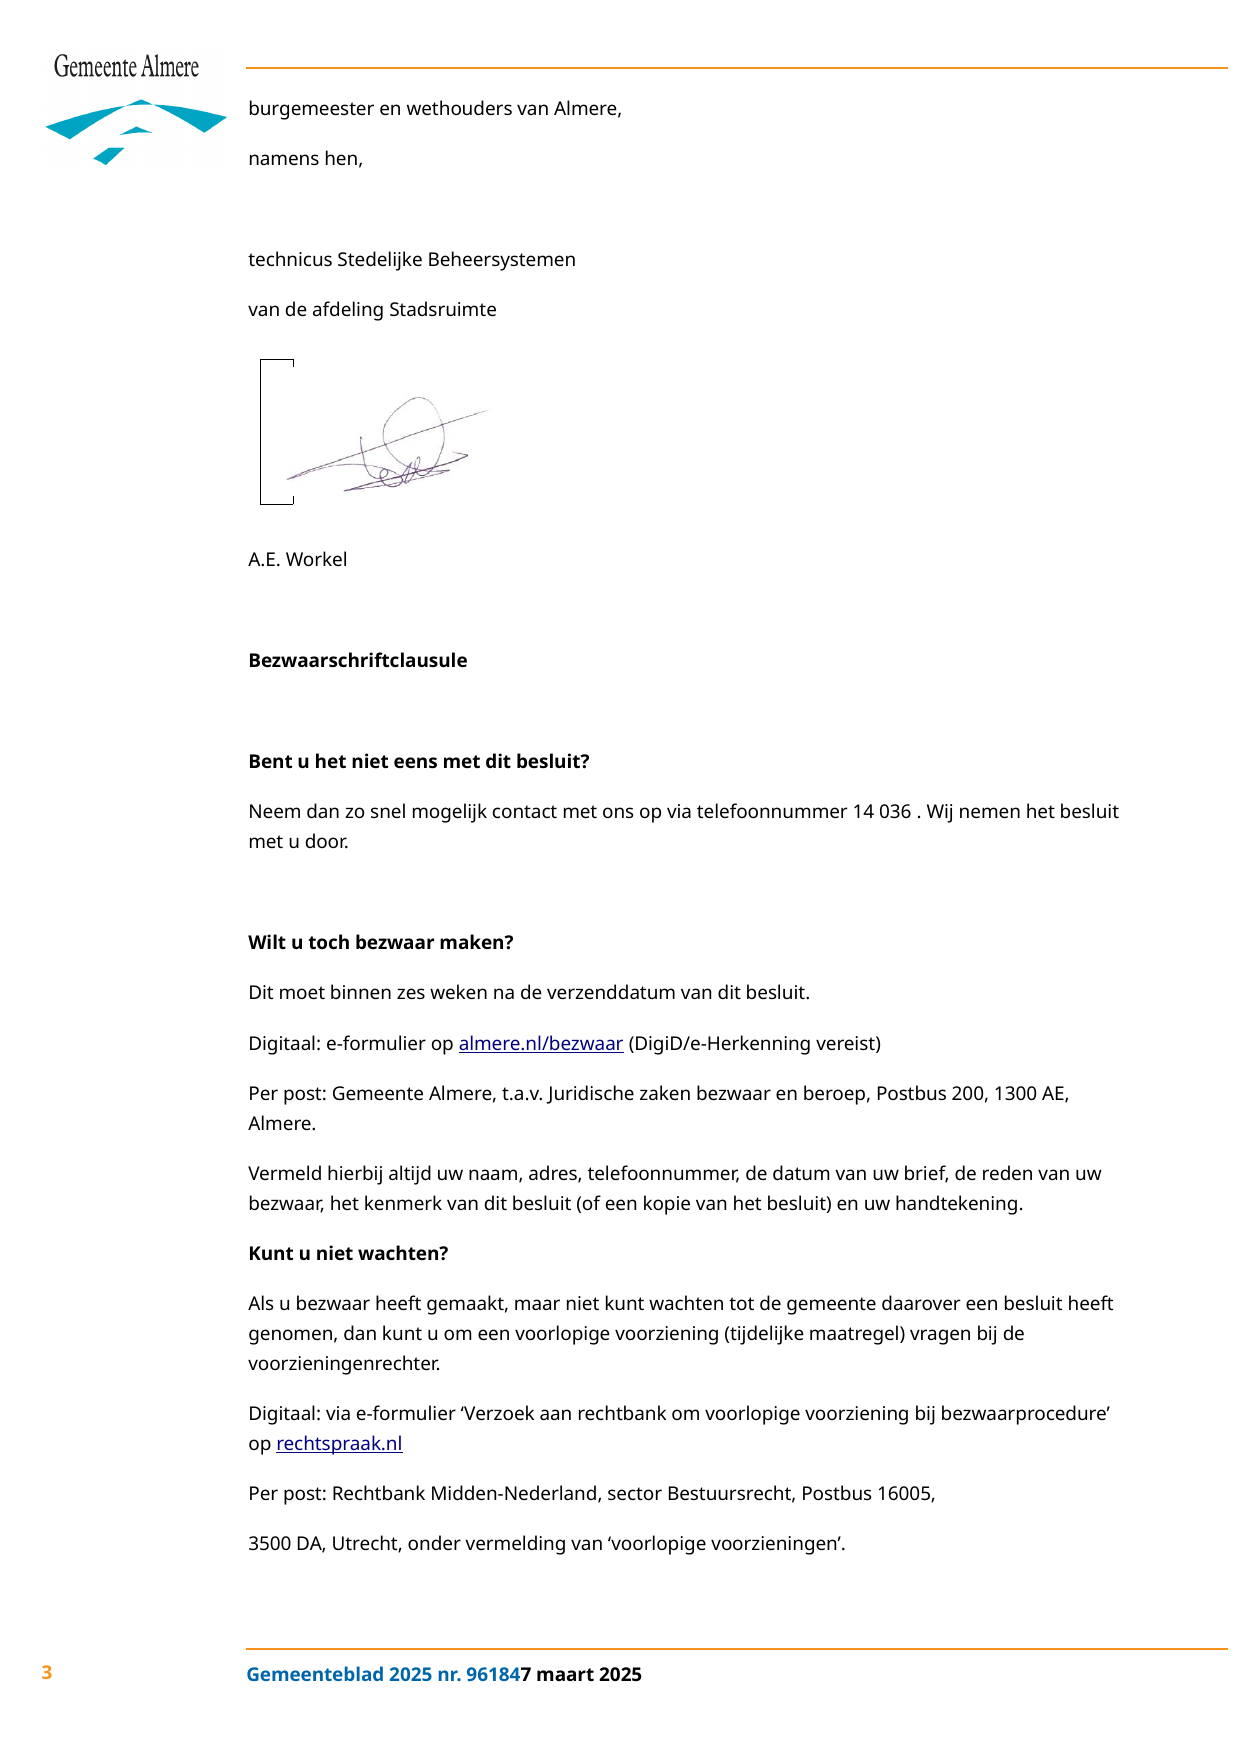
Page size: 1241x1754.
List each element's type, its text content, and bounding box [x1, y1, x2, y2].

text Per post: Rechtbank Midden-Nederland, sector Bestuursrecht, Postbus 16005, [248, 1480, 1152, 1506]
text Kunt u niet wachten? [248, 1240, 1152, 1266]
text A.E. Workel [248, 546, 1152, 572]
text Neem dan zo snel mogelijk contact met ons op via telefoonnummer 14 036 . Wij nemen het besluit met u door. [248, 798, 1152, 854]
text Per post: Gemeente Almere, t.a.v. Juridische zaken bezwaar en beroep, Postbus 200, 1300 AE, Almere. [248, 1080, 1152, 1136]
text Als u bezwaar heeft gemaakt, maar niet kunt wachten tot de gemeente daarover een besluit heeft genomen, dan kunt u om een voorlopige voorziening (tijdelijke maatregel) vragen bij de voorzieningenrechter. [248, 1291, 1152, 1376]
text namens hen, [248, 145, 1152, 171]
text Wilt u toch bezwaar maken? [248, 929, 1152, 955]
text Dit moet binnen zes weken na de verzenddatum van dit besluit. [248, 979, 1152, 1005]
text van de afdeling Stadsruimte [248, 296, 1152, 322]
text Vermeld hierbij altijd uw naam, adres, telefoonnummer, de datum van uw brief, de reden van uw bezwaar, het kenmerk van dit besluit (of een kopie van het besluit) en uw handtekening. [248, 1160, 1152, 1216]
text burgemeester en wethouders van Almere, [248, 95, 1152, 121]
text Bent u het niet eens met dit besluit? [248, 748, 1152, 774]
picture [41, 47, 231, 172]
text Bezwaarschriftclausule [248, 647, 1152, 673]
text 3500 DA, Utrecht, onder vermelding van ‘voorlopige voorzieningen’. [248, 1531, 1152, 1556]
text Digitaal: e-formulier op almere.nl/bezwaar (DigiD/e-Herkenning vereist) [248, 1030, 1152, 1056]
text technicus Stedelijke Beheersystemen [248, 246, 1152, 272]
picture [268, 367, 500, 496]
text Digitaal: via e-formulier ‘Verzoek aan rechtbank om voorlopige voorziening bij bezwaarprocedure’ op rechtspraak.nl [248, 1400, 1152, 1456]
